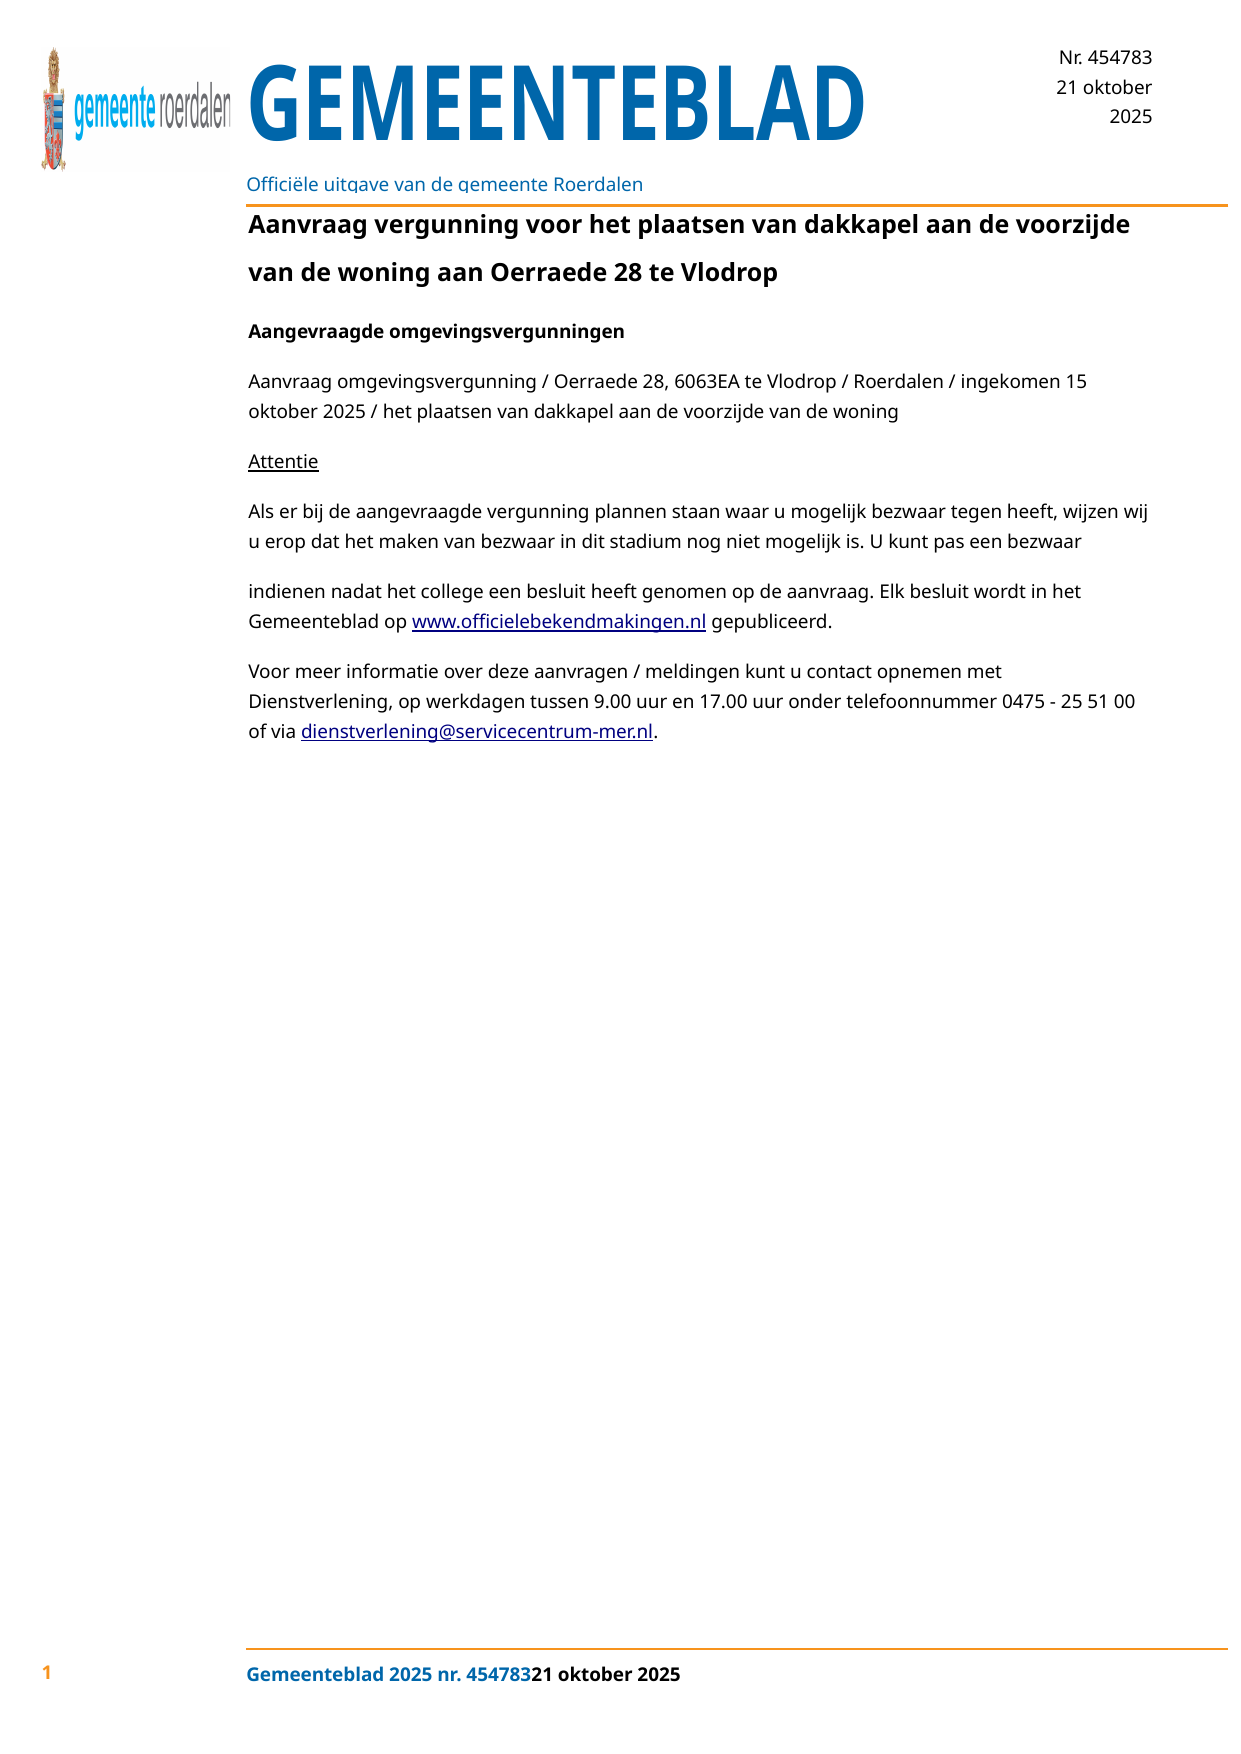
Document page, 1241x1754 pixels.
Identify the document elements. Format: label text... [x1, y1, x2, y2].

text indienen nadat het college een besluit heeft genomen op de aanvraag. Elk besluit wordt in het Gemeenteblad op www.officielebekendmakingen.nl gepubliceerd. [248, 579, 1152, 634]
text Attentie [248, 448, 1152, 474]
text Aangevraagde omgevingsvergunningen [248, 318, 1152, 344]
text Voor meer informatie over deze aanvragen / meldingen kunt u contact opnemen met Dienstverlening, op werkdagen tussen 9.00 uur en 17.00 uur onder telefoonnummer 0475 - 25 51 00 of via dienstverlening@servicecentrum-mer.nl. [248, 659, 1152, 744]
picture [41, 47, 231, 172]
text Aanvraag omgevingsvergunning / Oerraede 28, 6063EA te Vlodrop / Roerdalen / ingekomen 15 oktober 2025 / het plaatsen van dakkapel aan de voorzijde van de woning [248, 368, 1152, 424]
text Als er bij de aangevraagde vergunning plannen staan waar u mogelijk bezwaar tegen heeft, wijzen wij u erop dat het maken van bezwaar in dit stadium nog niet mogelijk is. U kunt pas een bezwaar [248, 499, 1152, 554]
text Aanvraag vergunning voor het plaatsen van dakkapel aan de voorzijde van de woning aan Oerraede 28 te Vlodrop [248, 207, 1152, 288]
